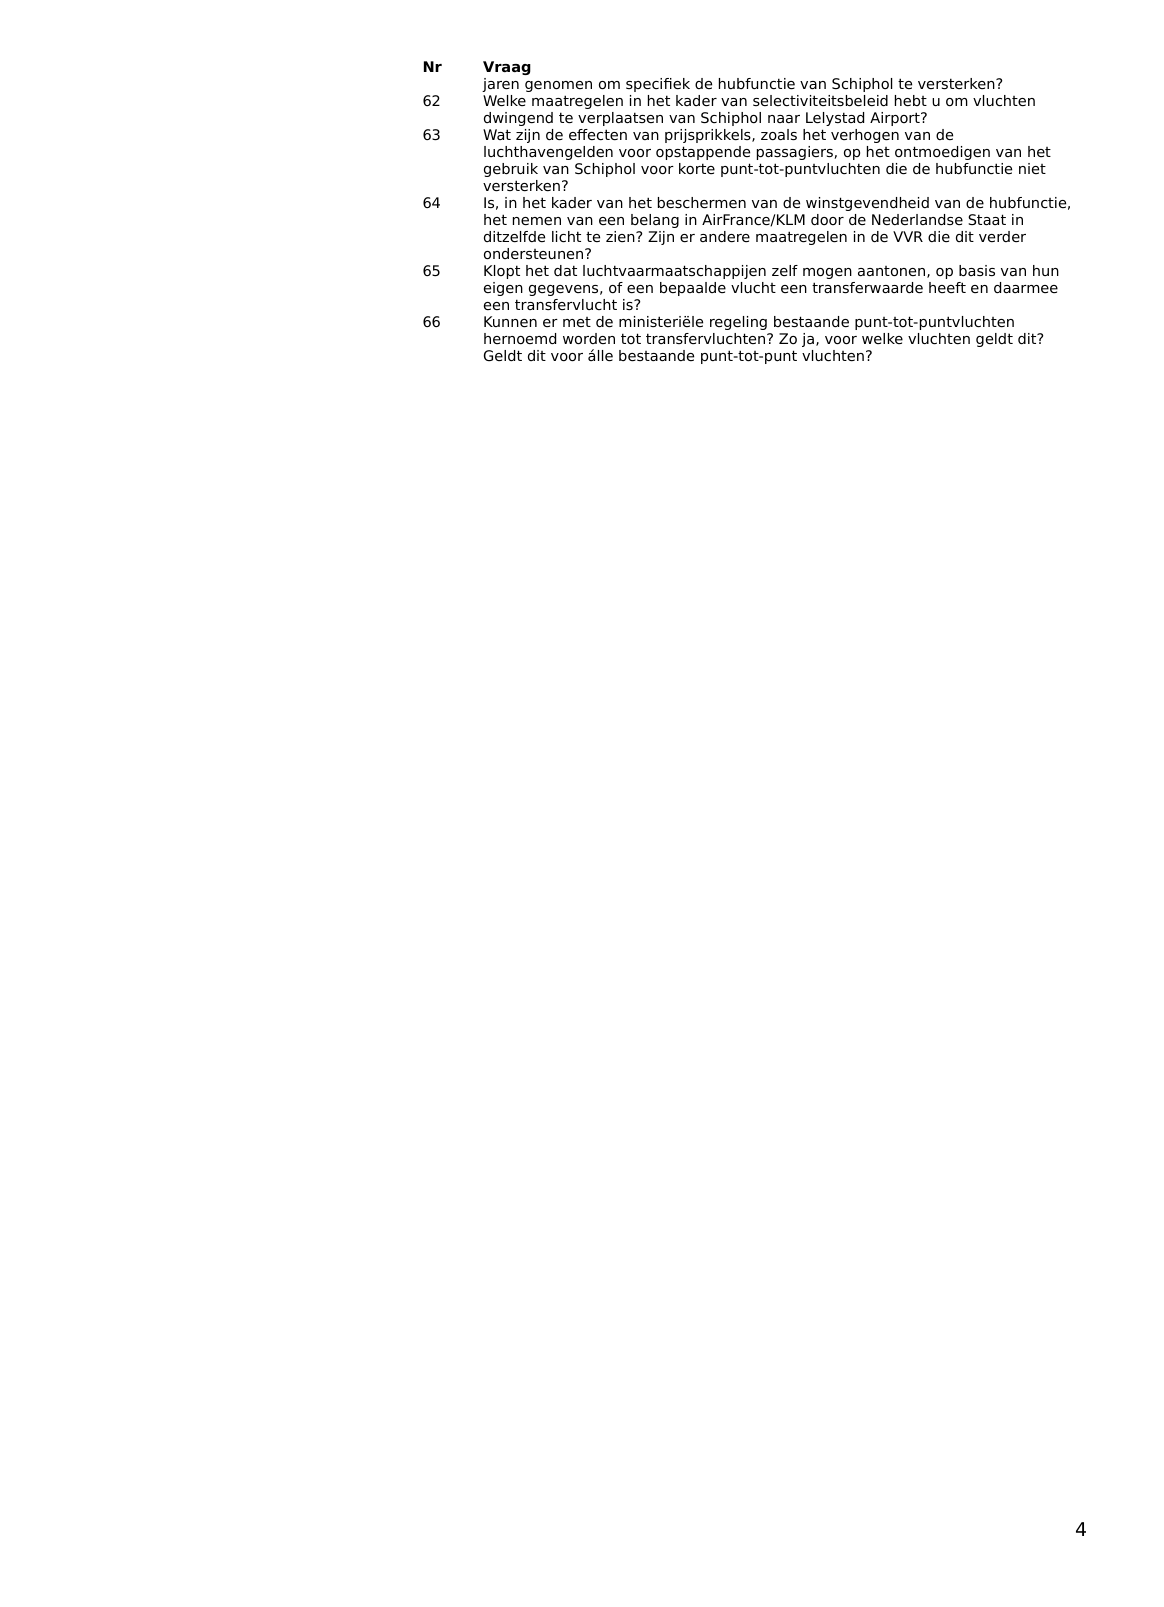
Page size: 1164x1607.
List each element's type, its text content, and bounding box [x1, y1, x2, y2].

table_cell Kunnen er met de ministeriële regeling bestaande punt-tot-puntvluchten hernoemd worden tot transfervluchten? Zo ja, voor welke vluchten geldt dit? Geldt dit voor álle bestaande punt-tot-punt vluchten? [477, 314, 1087, 365]
table_cell Wat zijn de effecten van prijsprikkels, zoals het verhogen van de luchthavengelden voor opstappende passagiers, op het ontmoedigen van het gebruik van Schiphol voor korte punt-tot-puntvluchten die de hubfunctie niet versterken? [477, 127, 1087, 195]
table_cell [422, 76, 477, 93]
table_cell Is, in het kader van het beschermen van de winstgevendheid van de hubfunctie, het nemen van een belang in AirFrance/KLM door de Nederlandse Staat in ditzelfde licht te zien? Zijn er andere maatregelen in de VVR die dit verder ondersteunen? [477, 195, 1087, 263]
table_cell 62 [422, 93, 477, 127]
table_cell 63 [422, 127, 477, 195]
table_cell 64 [422, 195, 477, 263]
table_cell 65 [422, 263, 477, 314]
table_header Nr [422, 59, 477, 76]
table_cell Klopt het dat luchtvaarmaatschappijen zelf mogen aantonen, op basis van hun eigen gegevens, of een bepaalde vlucht een transferwaarde heeft en daarmee een transfervlucht is? [477, 263, 1087, 314]
table_cell jaren genomen om specifiek de hubfunctie van Schiphol te versterken? [477, 76, 1087, 93]
table_cell Welke maatregelen in het kader van selectiviteitsbeleid hebt u om vluchten dwingend te verplaatsen van Schiphol naar Lelystad Airport? [477, 93, 1087, 127]
table_cell 66 [422, 314, 477, 365]
table_header Vraag [477, 59, 1087, 76]
